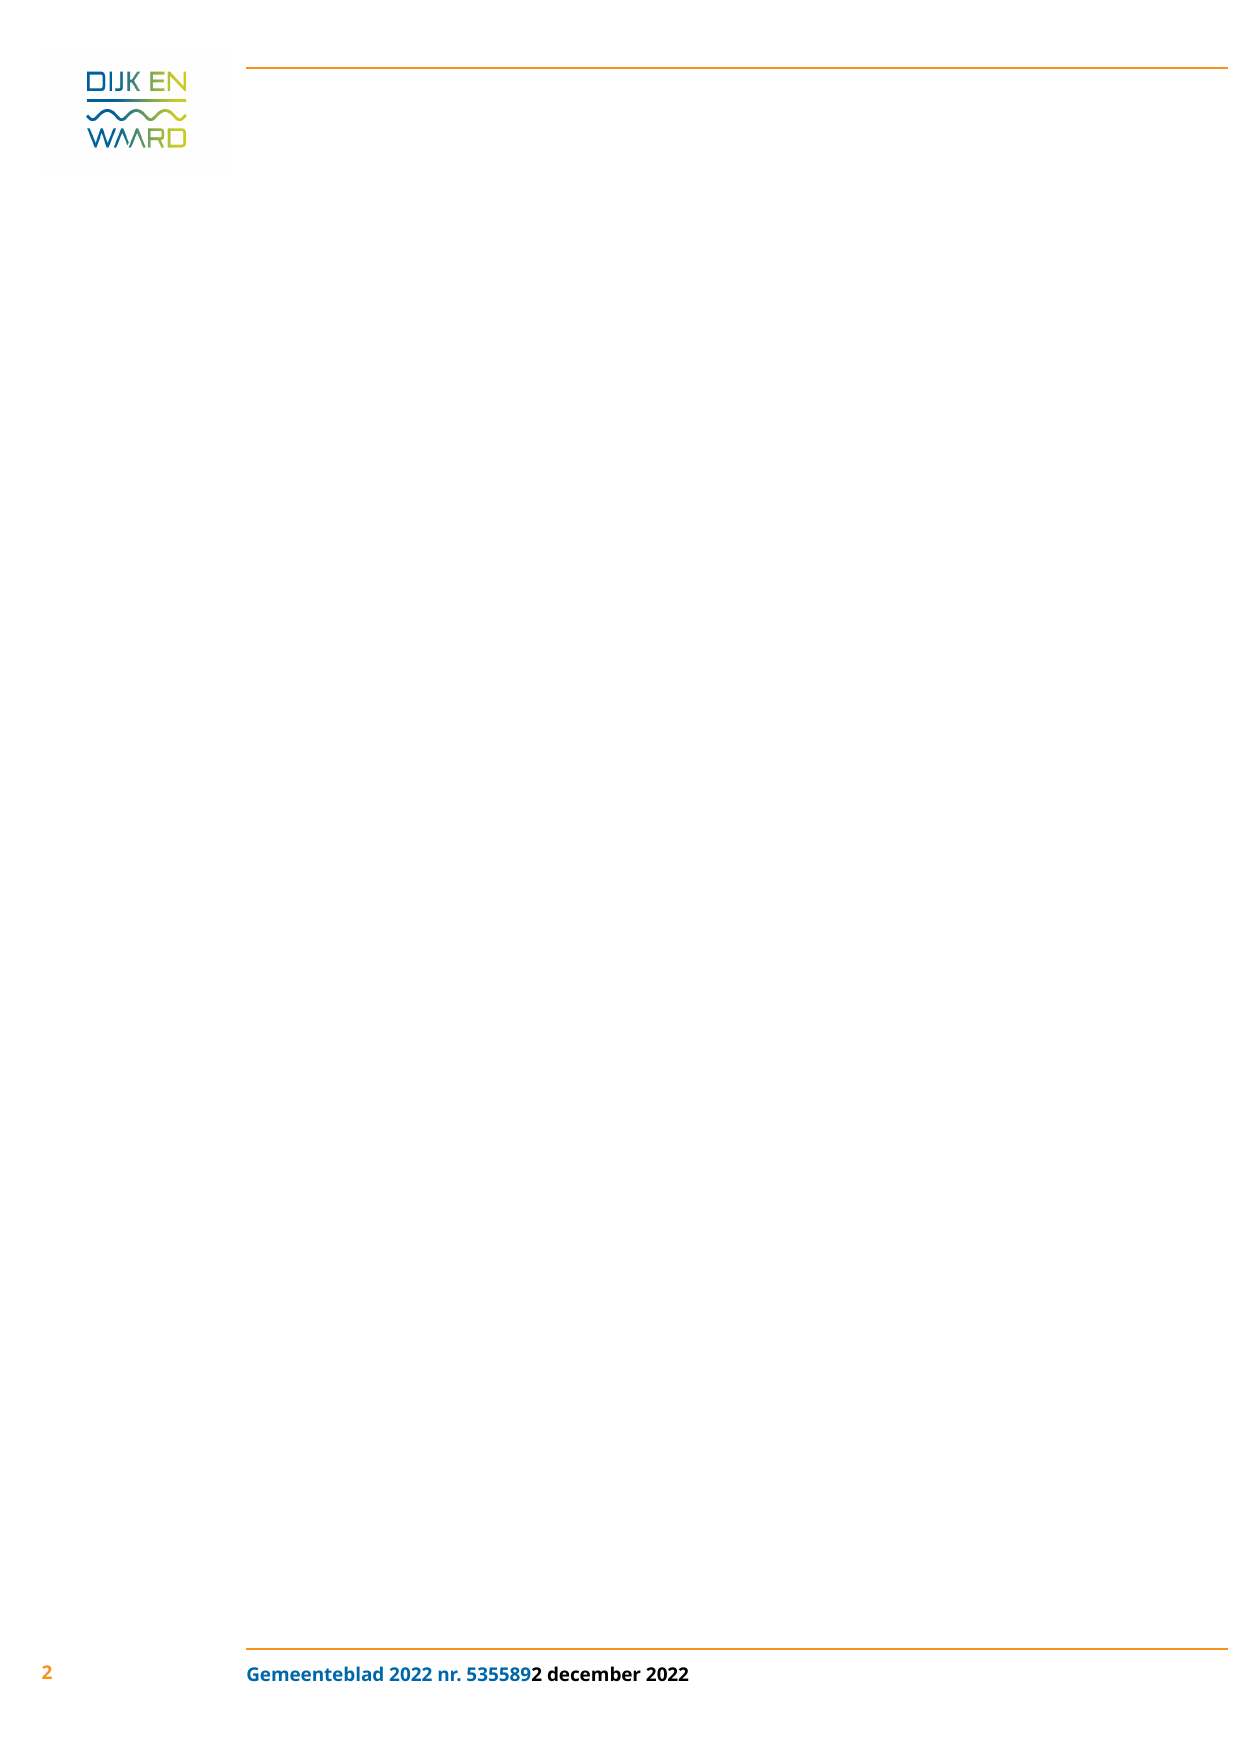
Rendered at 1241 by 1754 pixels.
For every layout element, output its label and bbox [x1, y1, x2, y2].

picture [41, 47, 231, 172]
